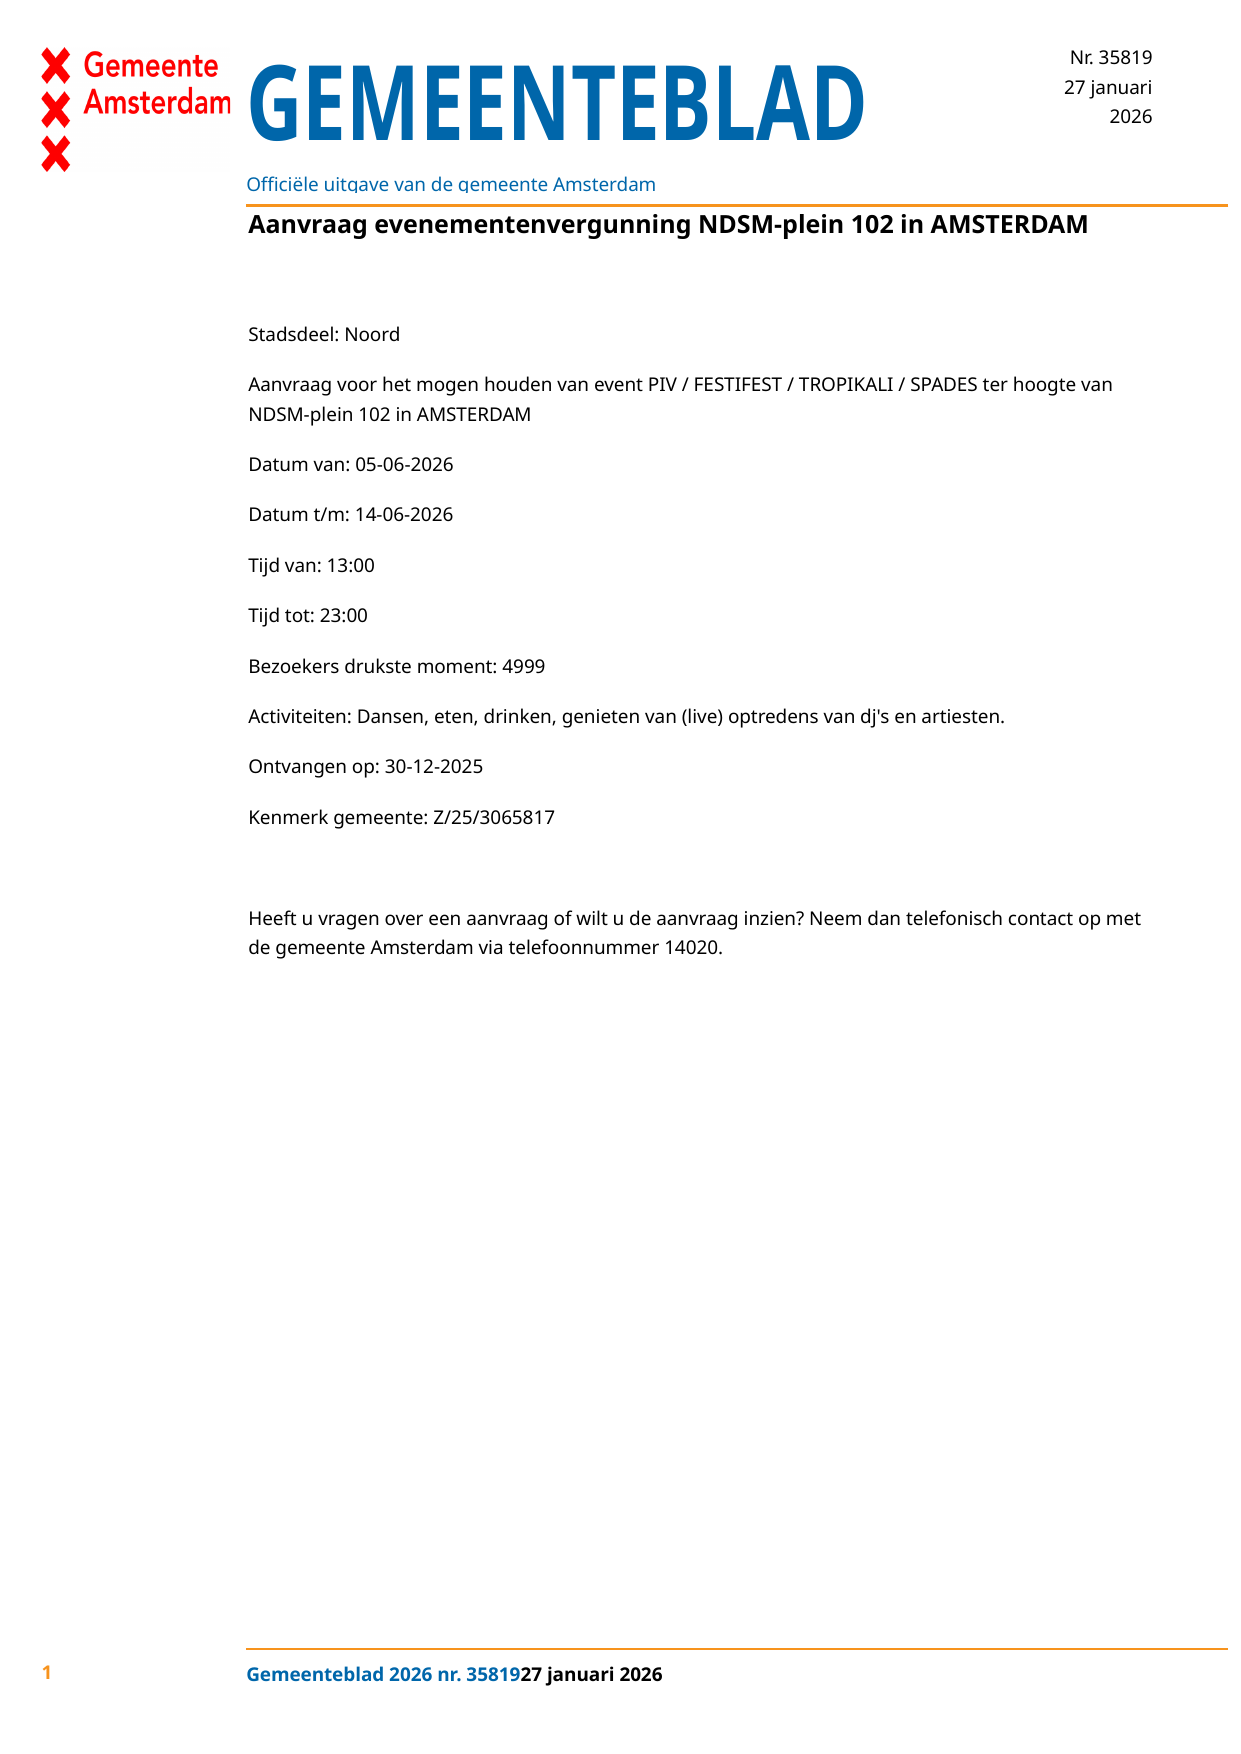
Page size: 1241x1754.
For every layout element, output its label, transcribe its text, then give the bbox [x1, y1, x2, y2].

text Tijd van: 13:00 [248, 552, 1152, 578]
text Ontvangen op: 30-12-2025 [248, 754, 1152, 779]
text Heeft u vragen over een aanvraag of wilt u de aanvraag inzien? Neem dan telefonisch contact op met de gemeente Amsterdam via telefoonnummer 14020. [248, 905, 1152, 960]
text Kenmerk gemeente: Z/25/3065817 [248, 804, 1152, 830]
text Datum van: 05-06-2026 [248, 451, 1152, 477]
text Stadsdeel: Noord [248, 321, 1152, 346]
picture [41, 47, 231, 172]
text Tijd tot: 23:00 [248, 602, 1152, 628]
text Bezoekers drukste moment: 4999 [248, 653, 1152, 678]
text Aanvraag voor het mogen houden van event PIV / FESTIFEST / TROPIKALI / SPADES ter hoogte van NDSM-plein 102 in AMSTERDAM [248, 371, 1152, 426]
text Aanvraag evenementenvergunning NDSM-plein 102 in AMSTERDAM [248, 207, 1152, 241]
text Datum t/m: 14-06-2026 [248, 502, 1152, 527]
text Activiteiten: Dansen, eten, drinken, genieten van (live) optredens van dj's en artiesten. [248, 703, 1152, 729]
